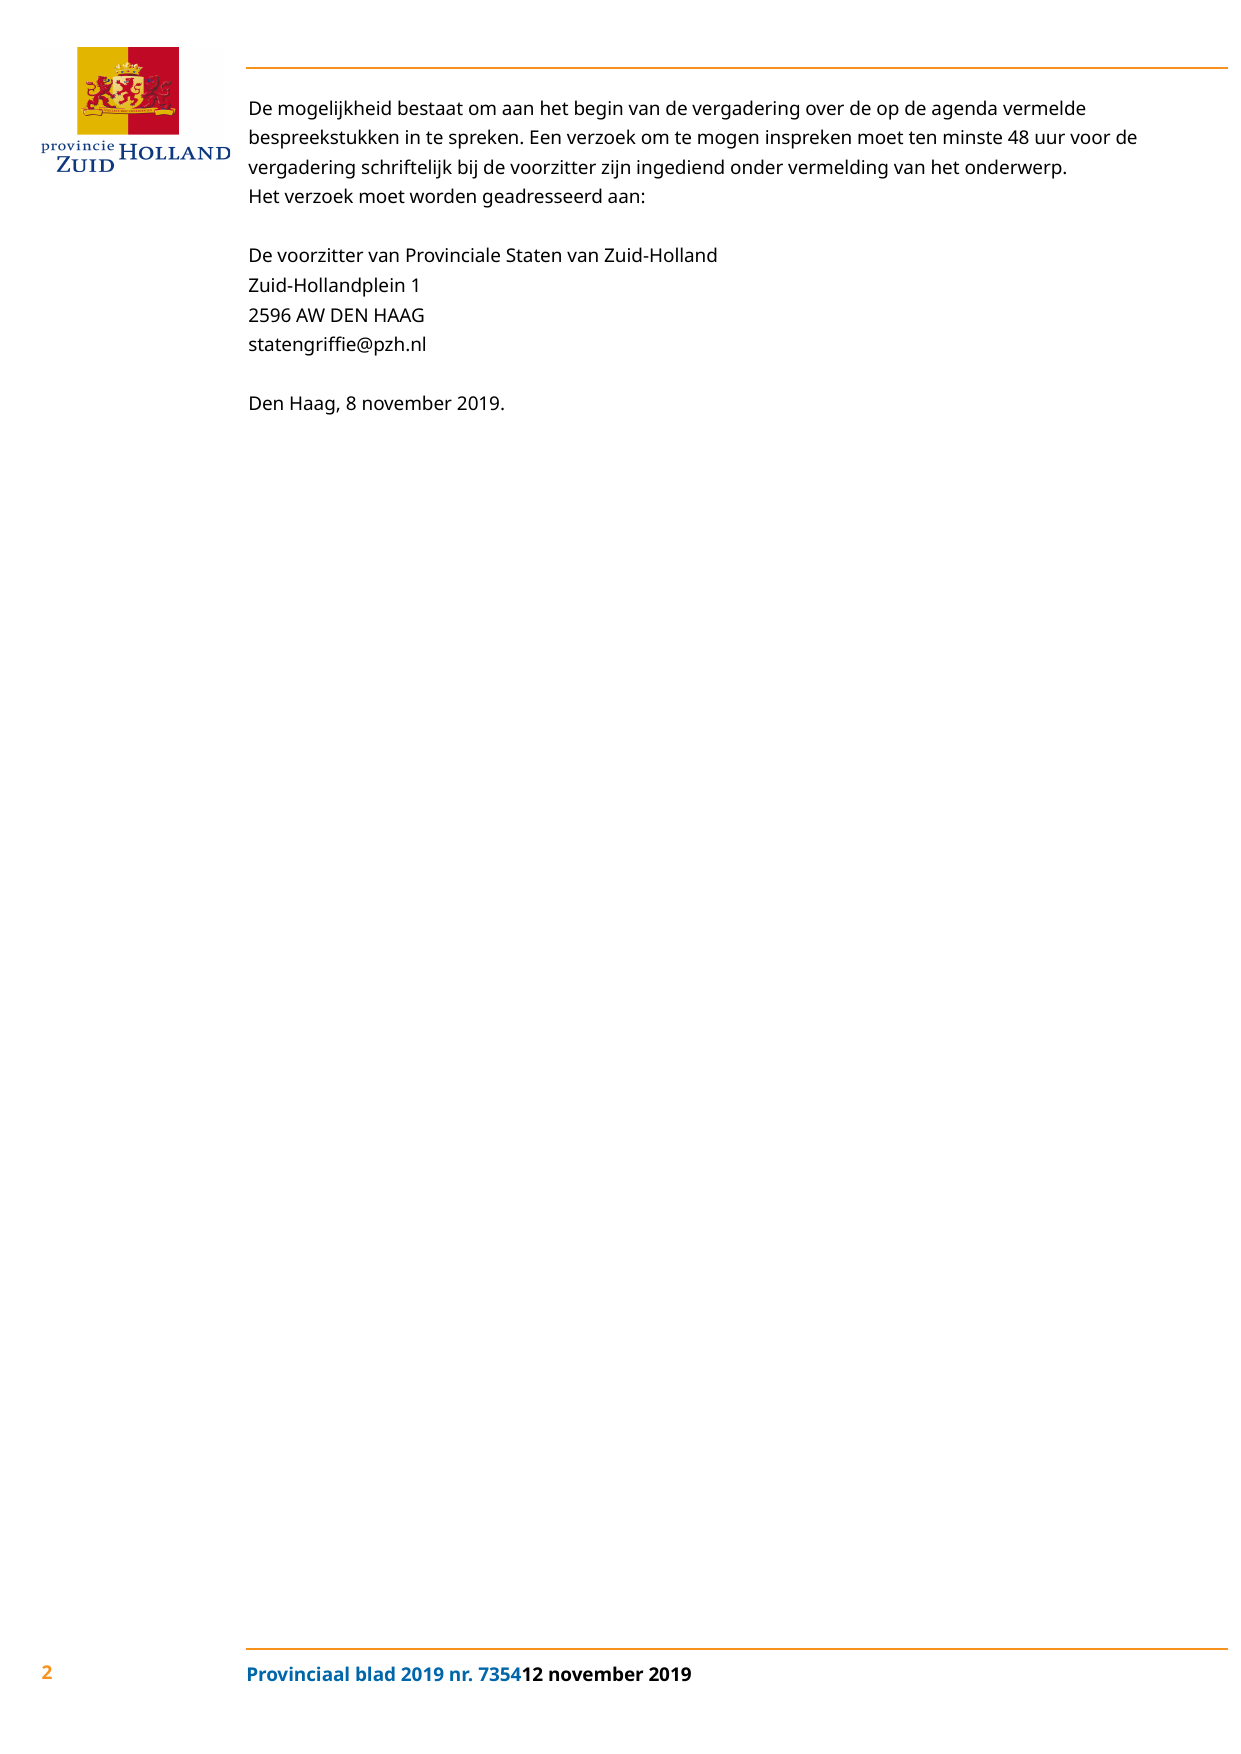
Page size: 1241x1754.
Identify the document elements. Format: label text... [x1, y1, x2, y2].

text De mogelijkheid bestaat om aan het begin van de vergadering over de op de agenda vermelde bespreekstukken in te spreken. Een verzoek om te mogen inspreken moet ten minste 48 uur voor de vergadering schriftelijk bij de voorzitter zijn ingediend onder vermelding van het onderwerp. [248, 95, 1152, 180]
text Het verzoek moet worden geadresseerd aan: [248, 183, 1152, 209]
picture [41, 47, 231, 172]
text statengriffie@pzh.nl [248, 331, 1152, 357]
text 2596 AW DEN HAAG [248, 302, 1152, 328]
text De voorzitter van Provinciale Staten van Zuid-Holland [248, 243, 1152, 268]
text Zuid-Hollandplein 1 [248, 272, 1152, 298]
text Den Haag, 8 november 2019. [248, 391, 1152, 416]
